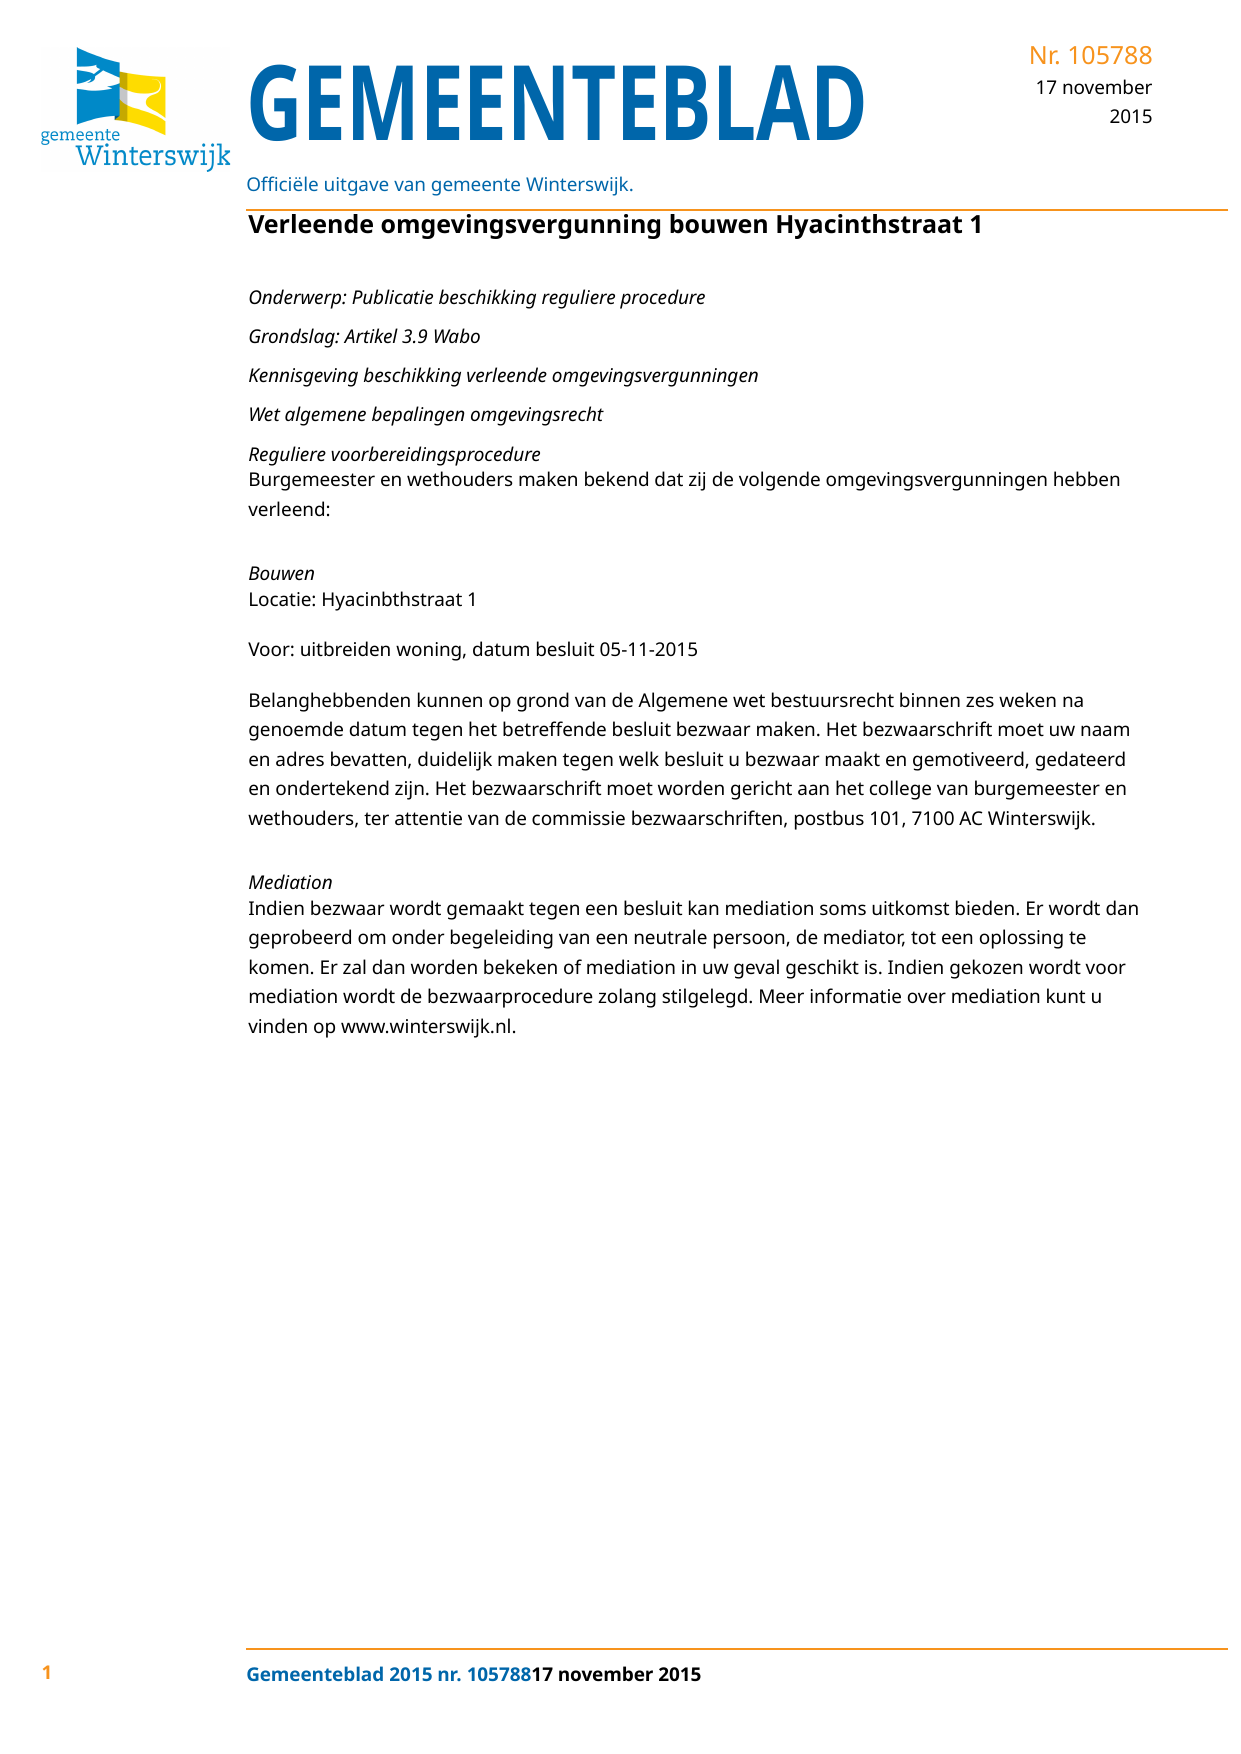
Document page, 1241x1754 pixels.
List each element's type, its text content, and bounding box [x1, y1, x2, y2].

picture [225, 153, 231, 162]
text Onderwerp: Publicatie beschikking reguliere procedure [248, 284, 1152, 309]
text Burgemeester en wethouders maken bekend dat zij de volgende omgevingsvergunningen hebben verleend: [248, 467, 1152, 522]
text Locatie: Hyacinbthstraat 1 [248, 586, 1152, 612]
text Belanghebbenden kunnen op grond van de Algemene wet bestuursrecht binnen zes weken na genoemde datum tegen het betreffende besluit bezwaar maken. Het bezwaarschrift moet uw naam en adres bevatten, duidelijk maken tegen welk besluit u bezwaar maakt en gemotiveerd, gedateerd en ondertekend zijn. Het bezwaarschrift moet worden gericht aan het college van burgemeester en wethouders, ter attentie van de commissie bezwaarschriften, postbus 101, 7100 AC Winterswijk. [248, 687, 1152, 831]
picture [41, 47, 231, 172]
text Grondslag: Artikel 3.9 Wabo [248, 323, 1152, 349]
text Verleende omgevingsvergunning bouwen Hyacinthstraat 1 [248, 211, 1152, 241]
text Mediation [248, 869, 1152, 895]
text Bouwen [248, 560, 1152, 586]
text Voor: uitbreiden woning, datum besluit 05-11-2015 [248, 636, 1152, 662]
text Reguliere voorbereidingsprocedure [248, 441, 1152, 467]
text Kennisgeving beschikking verleende omgevingsvergunningen [248, 362, 1152, 388]
text Wet algemene bepalingen omgevingsrecht [248, 402, 1152, 427]
text Indien bezwaar wordt gemaakt tegen een besluit kan mediation soms uitkomst bieden. Er wordt dan geprobeerd om onder begeleiding van een neutrale persoon, de mediator, tot een oplossing te komen. Er zal dan worden bekeken of mediation in uw geval geschikt is. Indien gekozen wordt voor mediation wordt de bezwaarprocedure zolang stilgelegd. Meer informatie over mediation kunt u vinden op www.winterswijk.nl. [248, 895, 1152, 1039]
